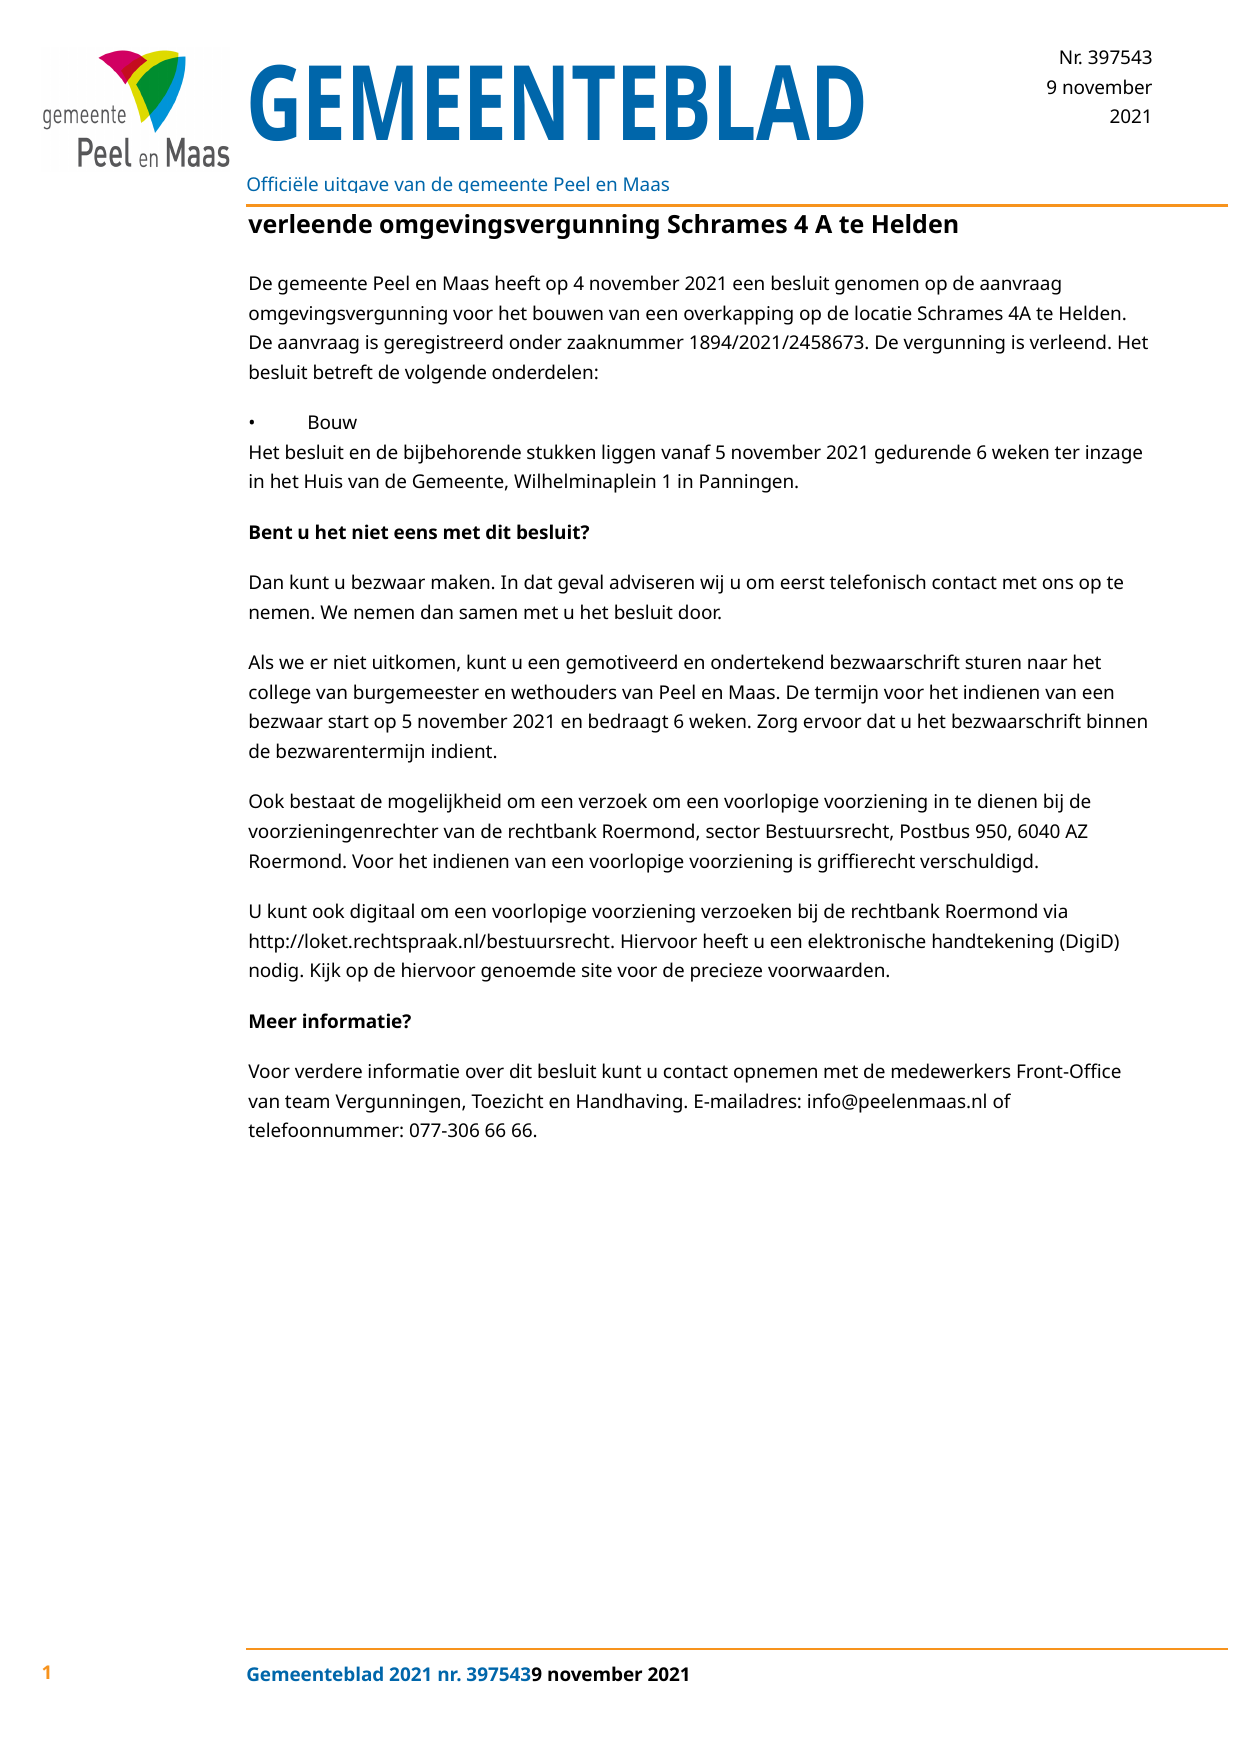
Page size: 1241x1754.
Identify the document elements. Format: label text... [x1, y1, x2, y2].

text Dan kunt u bezwaar maken. In dat geval adviseren wij u om eerst telefonisch contact met ons op te nemen. We nemen dan samen met u het besluit door. [248, 569, 1152, 625]
text Als we er niet uitkomen, kunt u een gemotiveerd en ondertekend bezwaarschrift sturen naar het college van burgemeester en wethouders van Peel en Maas. De termijn voor het indienen van een bezwaar start op 5 november 2021 en bedraagt 6 weken. Zorg ervoor dat u het bezwaarschrift binnen de bezwarentermijn indient. [248, 649, 1152, 764]
text verleende omgevingsvergunning Schrames 4 A te Helden [248, 207, 1152, 241]
text De gemeente Peel en Maas heeft op 4 november 2021 een besluit genomen op de aanvraag omgevingsvergunning voor het bouwen van een overkapping op de locatie Schrames 4A te Helden. De aanvraag is geregistreerd onder zaaknummer 1894/2021/2458673. De vergunning is verleend. Het besluit betreft de volgende onderdelen: [248, 270, 1152, 385]
text Ook bestaat de mogelijkheid om een verzoek om een voorlopige voorziening in te dienen bij de voorzieningenrechter van de rechtbank Roermond, sector Bestuursrecht, Postbus 950, 6040 AZ Roermond. Voor het indienen van een voorlopige voorziening is griffierecht verschuldigd. [248, 789, 1152, 873]
text Voor verdere informatie over dit besluit kunt u contact opnemen met de medewerkers Front-Office van team Vergunningen, Toezicht en Handhaving. E-mailadres: info@peelenmaas.nl of telefoonnummer: 077-306 66 66. [248, 1058, 1152, 1143]
text Bent u het niet eens met dit besluit? [248, 519, 1152, 545]
list Bouw [248, 409, 1152, 435]
text Meer informatie? [248, 1008, 1152, 1033]
text U kunt ook digitaal om een voorlopige voorziening verzoeken bij de rechtbank Roermond via http://loket.rechtspraak.nl/bestuursrecht. Hiervoor heeft u een elektronische handtekening (DigiD) nodig. Kijk op de hiervoor genoemde site voor de precieze voorwaarden. [248, 898, 1152, 983]
picture [41, 47, 231, 172]
text Het besluit en de bijbehorende stukken liggen vanaf 5 november 2021 gedurende 6 weken ter inzage in het Huis van de Gemeente, Wilhelminaplein 1 in Panningen. [248, 439, 1152, 494]
